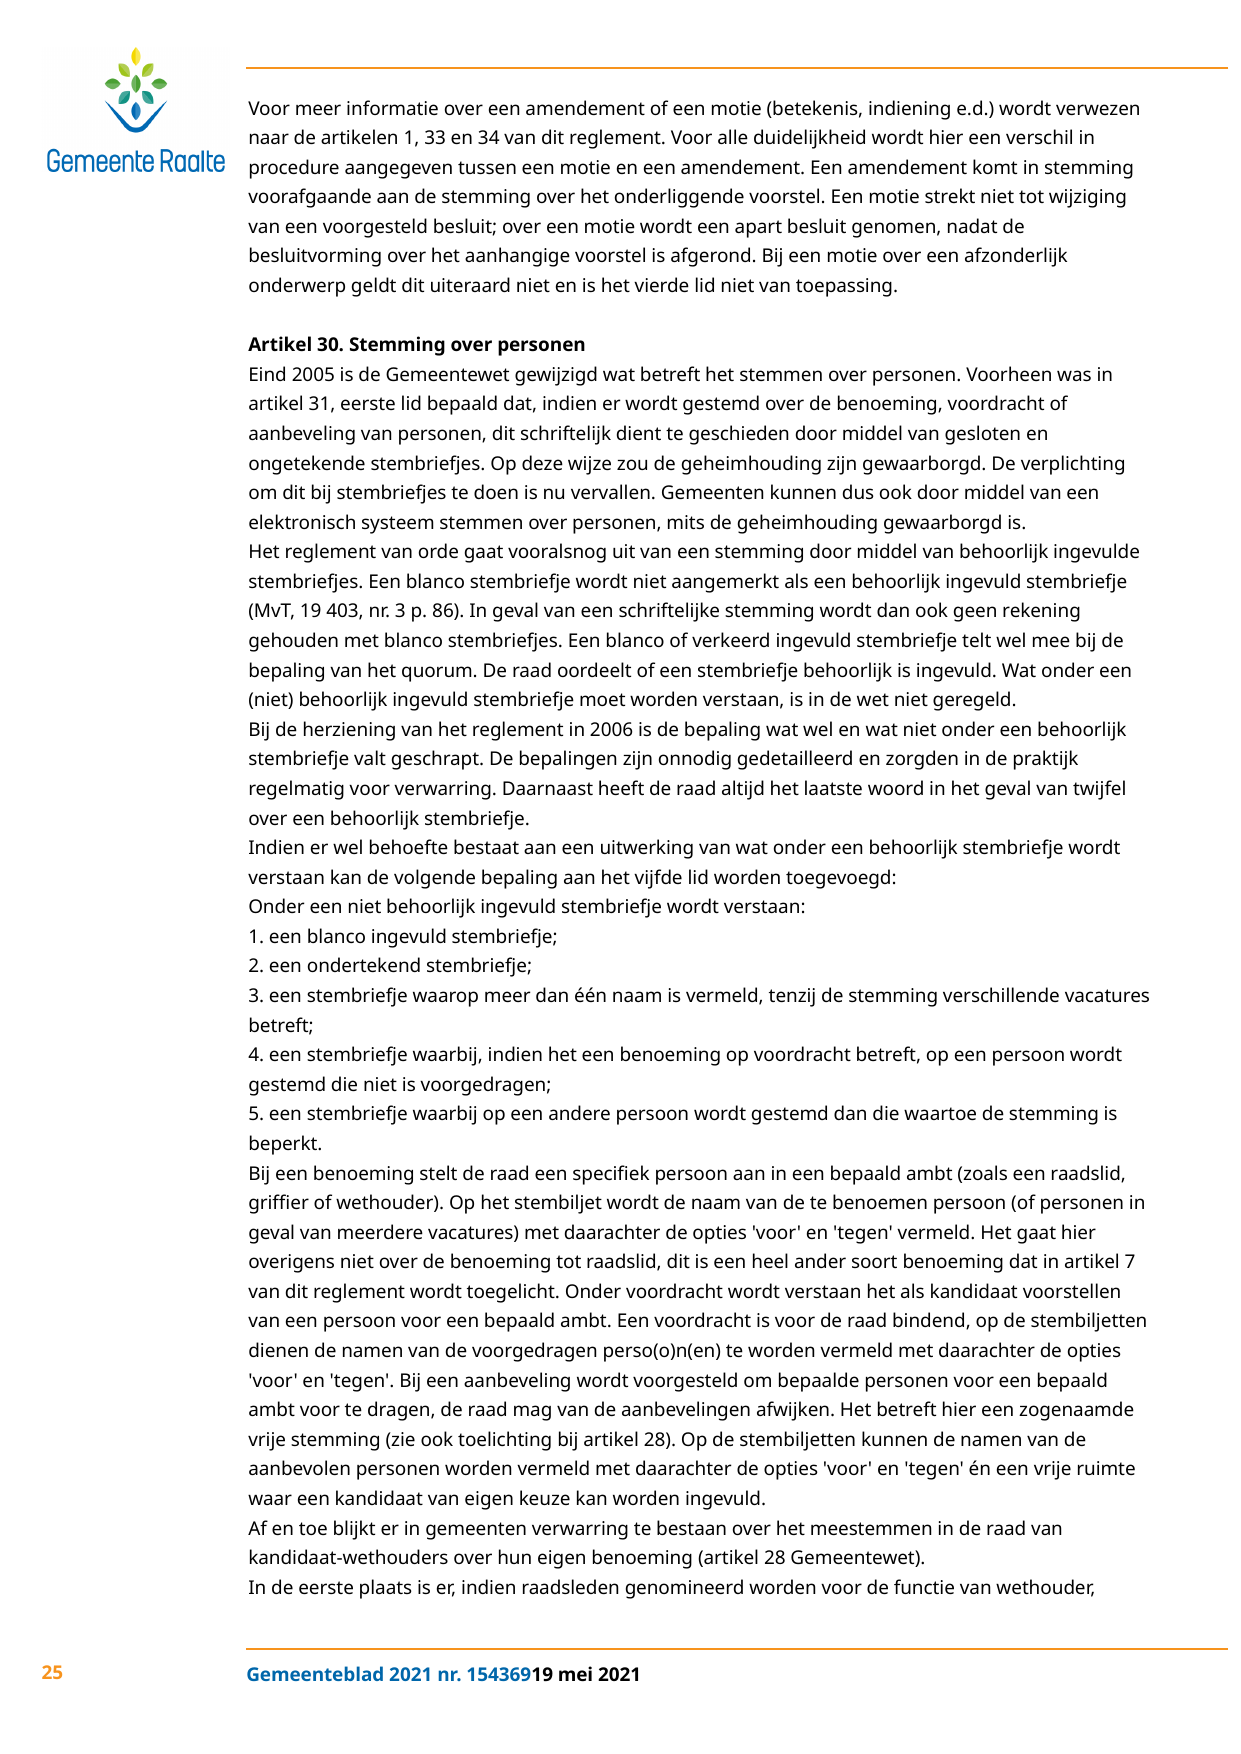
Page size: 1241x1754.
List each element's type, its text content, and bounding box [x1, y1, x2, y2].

text Indien er wel behoefte bestaat aan een uitwerking van wat onder een behoorlijk stembriefje wordt verstaan kan de volgende bepaling aan het vijfde lid worden toegevoegd: [248, 834, 1152, 890]
text Bij de herziening van het reglement in 2006 is de bepaling wat wel en wat niet onder een behoorlijk stembriefje valt geschrapt. De bepalingen zijn onnodig gedetailleerd en zorgden in de praktijk regelmatig voor verwarring. Daarnaast heeft de raad altijd het laatste woord in het geval van twijfel over een behoorlijk stembriefje. [248, 716, 1152, 831]
text 3. een stembriefje waarop meer dan één naam is vermeld, tenzij de stemming verschillende vacatures betreft; [248, 982, 1152, 1038]
text Het reglement van orde gaat vooralsnog uit van een stemming door middel van behoorlijk ingevulde stembriefjes. Een blanco stembriefje wordt niet aangemerkt als een behoorlijk ingevuld stembriefje (MvT, 19 403, nr. 3 p. 86). In geval van een schriftelijke stemming wordt dan ook geen rekening gehouden met blanco stembriefjes. Een blanco of verkeerd ingevuld stembriefje telt wel mee bij de bepaling van het quorum. De raad oordeelt of een stembriefje behoorlijk is ingevuld. Wat onder een (niet) behoorlijk ingevuld stembriefje moet worden verstaan, is in de wet niet geregeld. [248, 538, 1152, 712]
text 1. een blanco ingevuld stembriefje; [248, 923, 1152, 949]
text 5. een stembriefje waarbij op een andere persoon wordt gestemd dan die waartoe de stemming is beperkt. [248, 1101, 1152, 1156]
text In de eerste plaats is er, indien raadsleden genomineerd worden voor de functie van wethouder, [248, 1574, 1152, 1600]
text 4. een stembriefje waarbij, indien het een benoeming op voordracht betreft, op een persoon wordt gestemd die niet is voorgedragen; [248, 1041, 1152, 1097]
text Bij een benoeming stelt de raad een specifiek persoon aan in een bepaald ambt (zoals een raadslid, griffier of wethouder). Op het stembiljet wordt de naam van de te benoemen persoon (of personen in geval van meerdere vacatures) met daarachter de opties 'voor' en 'tegen' vermeld. Het gaat hier overigens niet over de benoeming tot raadslid, dit is een heel ander soort benoeming dat in artikel 7 van dit reglement wordt toegelicht. Onder voordracht wordt verstaan het als kandidaat voorstellen van een persoon voor een bepaald ambt. Een voordracht is voor de raad bindend, op de stembiljetten dienen de namen van de voorgedragen perso(o)n(en) te worden vermeld met daarachter de opties 'voor' en 'tegen'. Bij een aanbeveling wordt voorgesteld om bepaalde personen voor een bepaald ambt voor te dragen, de raad mag van de aanbevelingen afwijken. Het betreft hier een zogenaamde vrije stemming (zie ook toelichting bij artikel 28). Op de stembiljetten kunnen de namen van de aanbevolen personen worden vermeld met daarachter de opties 'voor' en 'tegen' én een vrije ruimte waar een kandidaat van eigen keuze kan worden ingevuld. [248, 1160, 1152, 1511]
text 2. een ondertekend stembriefje; [248, 953, 1152, 978]
text Onder een niet behoorlijk ingevuld stembriefje wordt verstaan: [248, 893, 1152, 919]
text Voor meer informatie over een amendement of een motie (betekenis, indiening e.d.) wordt verwezen naar de artikelen 1, 33 en 34 van dit reglement. Voor alle duidelijkheid wordt hier een verschil in procedure aangegeven tussen een motie en een amendement. Een amendement komt in stemming voorafgaande aan de stemming over het onderliggende voorstel. Een motie strekt niet tot wijziging van een voorgesteld besluit; over een motie wordt een apart besluit genomen, nadat de besluitvorming over het aanhangige voorstel is afgerond. Bij een motie over een afzonderlijk onderwerp geldt dit uiteraard niet en is het vierde lid niet van toepassing. [248, 95, 1152, 298]
text Eind 2005 is de Gemeentewet gewijzigd wat betreft het stemmen over personen. Voorheen was in artikel 31, eerste lid bepaald dat, indien er wordt gestemd over de benoeming, voordracht of aanbeveling van personen, dit schriftelijk dient te geschieden door middel van gesloten en ongetekende stembriefjes. Op deze wijze zou de geheimhouding zijn gewaarborgd. De verplichting om dit bij stembriefjes te doen is nu vervallen. Gemeenten kunnen dus ook door middel van een elektronisch systeem stemmen over personen, mits de geheimhouding gewaarborgd is. [248, 361, 1152, 535]
text Artikel 30. Stemming over personen [248, 331, 1152, 357]
picture [41, 47, 231, 172]
text Af en toe blijkt er in gemeenten verwarring te bestaan over het meestemmen in de raad van kandidaat-wethouders over hun eigen benoeming (artikel 28 Gemeentewet). [248, 1515, 1152, 1570]
